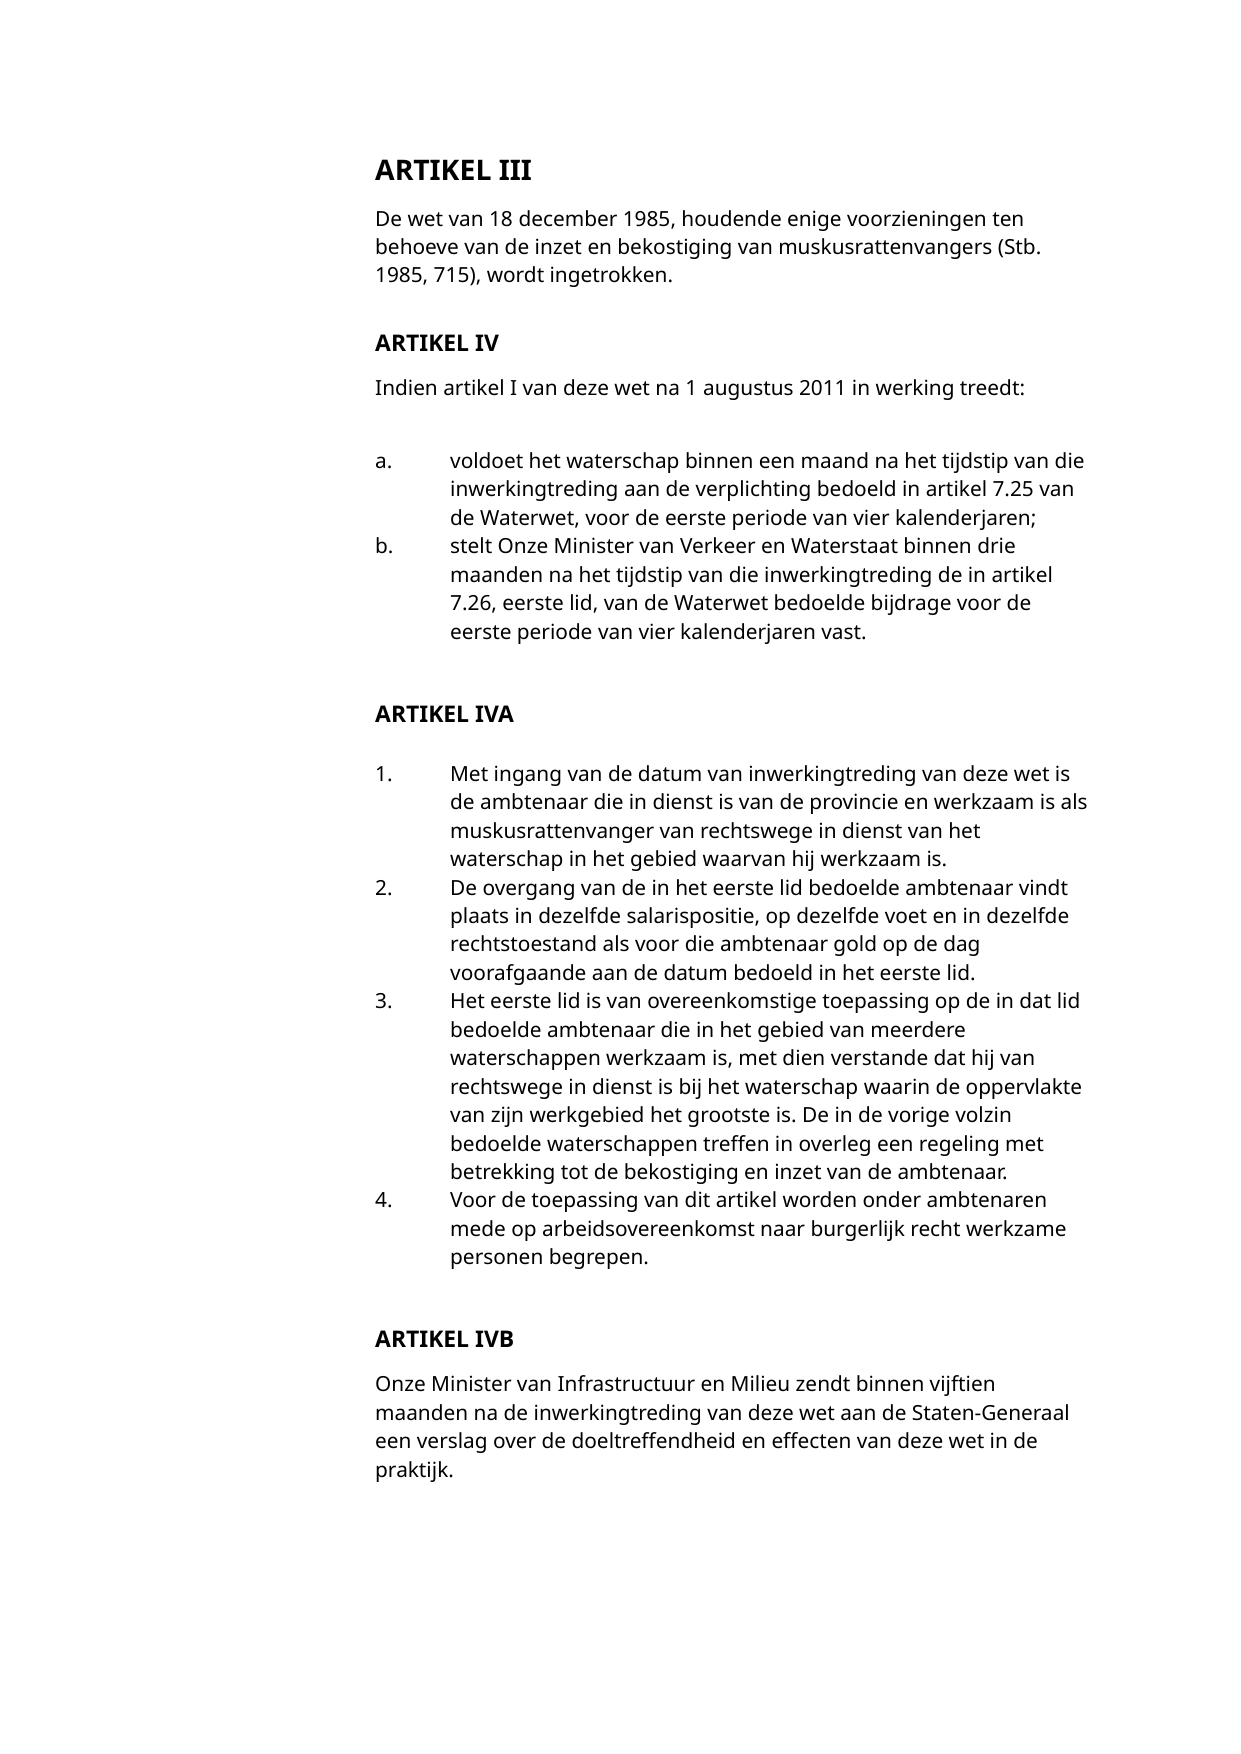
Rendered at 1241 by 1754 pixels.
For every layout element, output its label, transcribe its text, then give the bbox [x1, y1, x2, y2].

list stelt Onze Minister van Verkeer en Waterstaat binnen drie maanden na het tijdstip van die inwerkingtreding de in artikel 7.26, eerste lid, van de Waterwet bedoelde bijdrage voor de eerste periode van vier kalenderjaren vast. [375, 531, 1090, 645]
list De overgang van de in het eerste lid bedoelde ambtenaar vindt plaats in dezelfde salarispositie, op dezelfde voet en in dezelfde rechtstoestand als voor die ambtenaar gold op de dag voorafgaande aan de datum bedoeld in het eerste lid. [375, 873, 1090, 986]
text Indien artikel I van deze wet na 1 augustus 2011 in werking treedt: [375, 373, 1090, 401]
text De wet van 18 december 1985, houdende enige voorzieningen ten behoeve van de inzet en bekostiging van muskusrattenvangers (Stb. 1985, 715), wordt ingetrokken. [375, 204, 1090, 289]
list Met ingang van de datum van inwerkingtreding van deze wet is de ambtenaar die in dienst is van de provincie en werkzaam is als muskusrattenvanger van rechtswege in dienst van het waterschap in het gebied waarvan hij werkzaam is. [375, 759, 1090, 873]
list Het eerste lid is van overeenkomstige toepassing op de in dat lid bedoelde ambtenaar die in het gebied van meerdere waterschappen werkzaam is, met dien verstande dat hij van rechtswege in dienst is bij het waterschap waarin de oppervlakte van zijn werkgebied het grootste is. De in de vorige volzin bedoelde waterschappen treffen in overleg een regeling met betrekking tot de bekostiging en inzet van de ambtenaar. [375, 986, 1090, 1186]
text Onze Minister van Infrastructuur en Milieu zendt binnen vijftien maanden na de inwerkingtreding van deze wet aan de Staten-Generaal een verslag over de doeltreffendheid en effecten van deze wet in de praktijk. [375, 1369, 1090, 1483]
subtitle ARTIKEL IVB [375, 1323, 1090, 1354]
list voldoet het waterschap binnen een maand na het tijdstip van die inwerkingtreding aan de verplichting bedoeld in artikel 7.25 van de Waterwet, voor de eerste periode van vier kalenderjaren; [375, 446, 1090, 531]
subtitle ARTIKEL IVA [375, 698, 1090, 729]
list Voor de toepassing van dit artikel worden onder ambtenaren mede op arbeidsovereenkomst naar burgerlijk recht werkzame personen begrepen. [375, 1186, 1090, 1271]
subtitle ARTIKEL IV [375, 326, 1090, 358]
subtitle ARTIKEL III [375, 150, 1090, 189]
